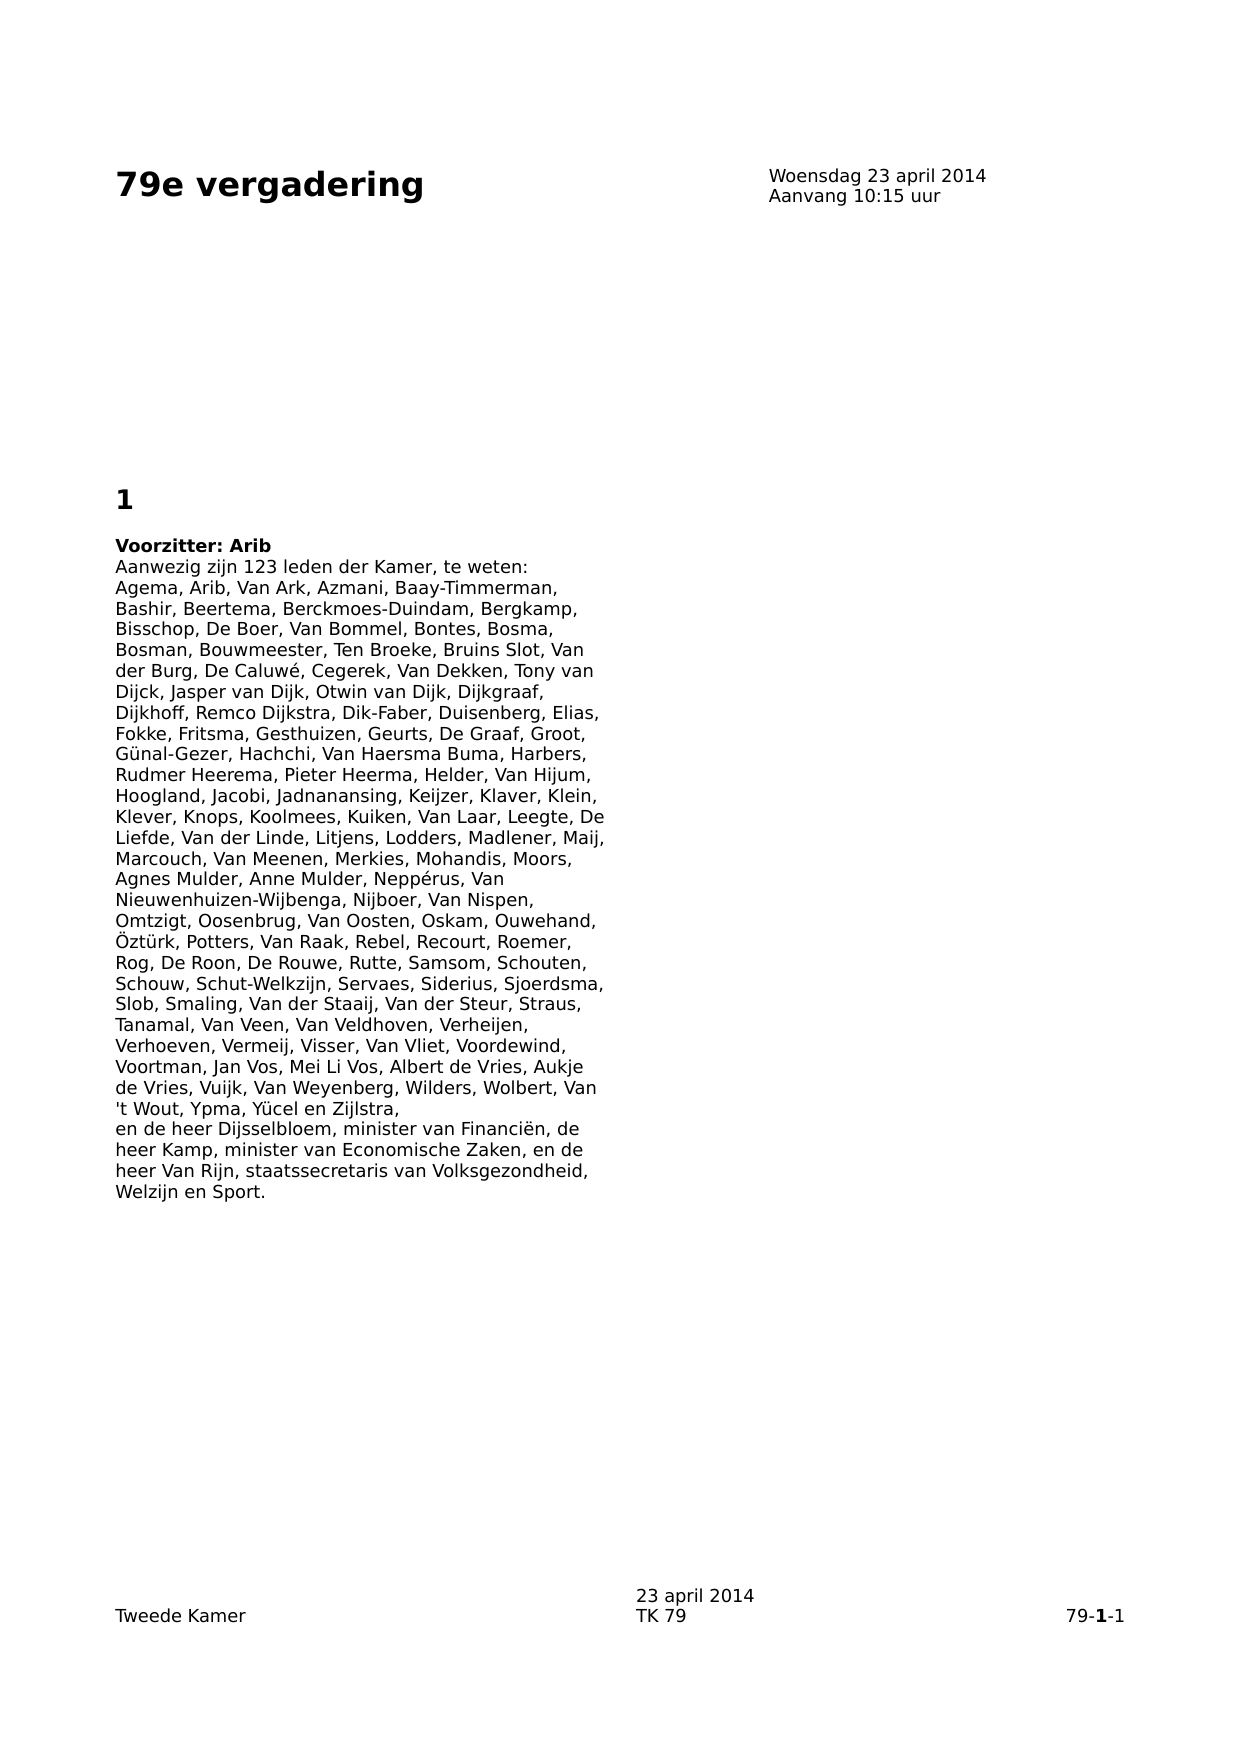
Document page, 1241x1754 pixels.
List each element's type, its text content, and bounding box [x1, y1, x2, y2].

title 1 [115, 484, 605, 516]
text Voorzitter: Arib [115, 536, 605, 557]
table_header 79e vergadering [115, 165, 768, 207]
text Aanwezig zijn 123 leden der Kamer, te weten: [115, 557, 605, 577]
text en de heer Dijsselbloem, minister van Financiën, de heer Kamp, minister van Economische Zaken, en de heer Van Rijn, staatssecretaris van Volksgezondheid, Welzijn en Sport. [115, 1119, 605, 1202]
table_header Woensdag 23 april 2014 [769, 165, 1125, 186]
text Agema, Arib, Van Ark, Azmani, Baay-Timmerman, Bashir, Beertema, Berckmoes-Duindam, Bergkamp, Bisschop, De Boer, Van Bommel, Bontes, Bosma, Bosman, Bouwmeester, Ten Broeke, Bruins Slot, Van der Burg, De Caluwé, Cegerek, Van Dekken, Tony van Dijck, Jasper van Dijk, Otwin van Dijk, Dijkgraaf, Dijkhoff, Remco Dijkstra, Dik-Faber, Duisenberg, Elias, Fokke, Fritsma, Gesthuizen, Geurts, De Graaf, Groot, Günal-Gezer, Hachchi, Van Haersma Buma, Harbers, Rudmer Heerema, Pieter Heerma, Helder, Van Hijum, Hoogland, Jacobi, Jadnanansing, Keijzer, Klaver, Klein, Klever, Knops, Koolmees, Kuiken, Van Laar, Leegte, De Liefde, Van der Linde, Litjens, Lodders, Madlener, Maij, Marcouch, Van Meenen, Merkies, Mohandis, Moors, Agnes Mulder, Anne Mulder, Neppérus, Van Nieuwenhuizen-Wijbenga, Nijboer, Van Nispen, Omtzigt, Oosenbrug, Van Oosten, Oskam, Ouwehand, Öztürk, Potters, Van Raak, Rebel, Recourt, Roemer, Rog, De Roon, De Rouwe, Rutte, Samsom, Schouten, Schouw, Schut-Welkzijn, Servaes, Siderius, Sjoerdsma, Slob, Smaling, Van der Staaij, Van der Steur, Straus, Tanamal, Van Veen, Van Veldhoven, Verheijen, Verhoeven, Vermeij, Visser, Van Vliet, Voordewind, Voortman, Jan Vos, Mei Li Vos, Albert de Vries, Aukje de Vries, Vuijk, Van Weyenberg, Wilders, Wolbert, Van 't Wout, Ypma, Yücel en Zijlstra, [115, 577, 605, 1119]
table_cell Aanvang 10:15 uur [769, 186, 1125, 207]
